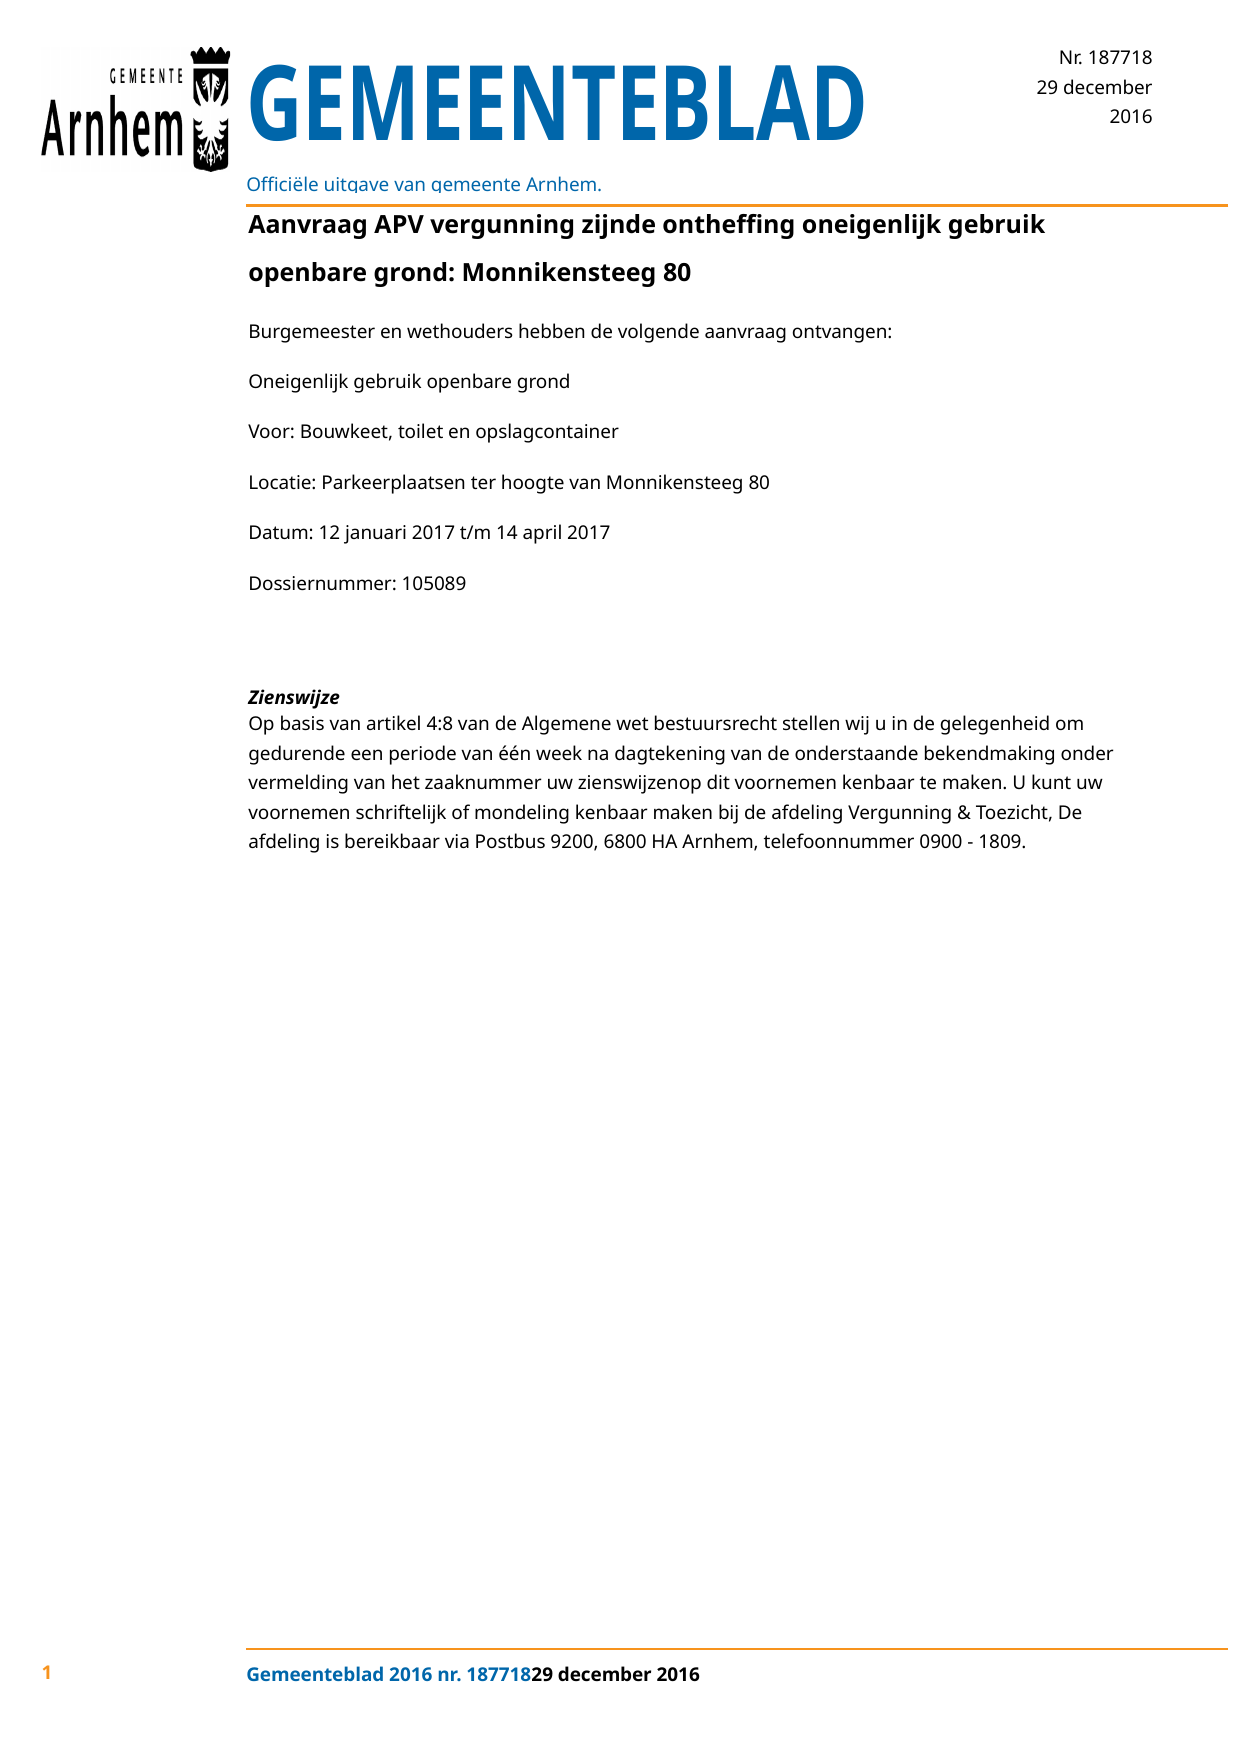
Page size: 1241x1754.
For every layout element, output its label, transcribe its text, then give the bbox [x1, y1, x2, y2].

text Dossiernummer: 105089 [248, 570, 1152, 596]
text Op basis van artikel 4:8 van de Algemene wet bestuursrecht stellen wij u in de gelegenheid om gedurende een periode van één week na dagtekening van de onderstaande bekendmaking onder vermelding van het zaaknummer uw zienswijzenop dit voornemen kenbaar te maken. U kunt uw voornemen schriftelijk of mondeling kenbaar maken bij de afdeling Vergunning & Toezicht, De afdeling is bereikbaar via Postbus 9200, 6800 HA Arnhem, telefoonnummer 0900 - 1809. [248, 710, 1152, 854]
text Aanvraag APV vergunning zijnde ontheffing oneigenlijk gebruik openbare grond: Monnikensteeg 80 [248, 207, 1152, 288]
text Oneigenlijk gebruik openbare grond [248, 368, 1152, 394]
picture [41, 47, 231, 172]
text Datum: 12 januari 2017 t/m 14 april 2017 [248, 519, 1152, 545]
text Voor: Bouwkeet, toilet en opslagcontainer [248, 419, 1152, 444]
text Zienswijze [248, 684, 1152, 710]
text Burgemeester en wethouders hebben de volgende aanvraag ontvangen: [248, 318, 1152, 344]
text Locatie: Parkeerplaatsen ter hoogte van Monnikensteeg 80 [248, 469, 1152, 495]
